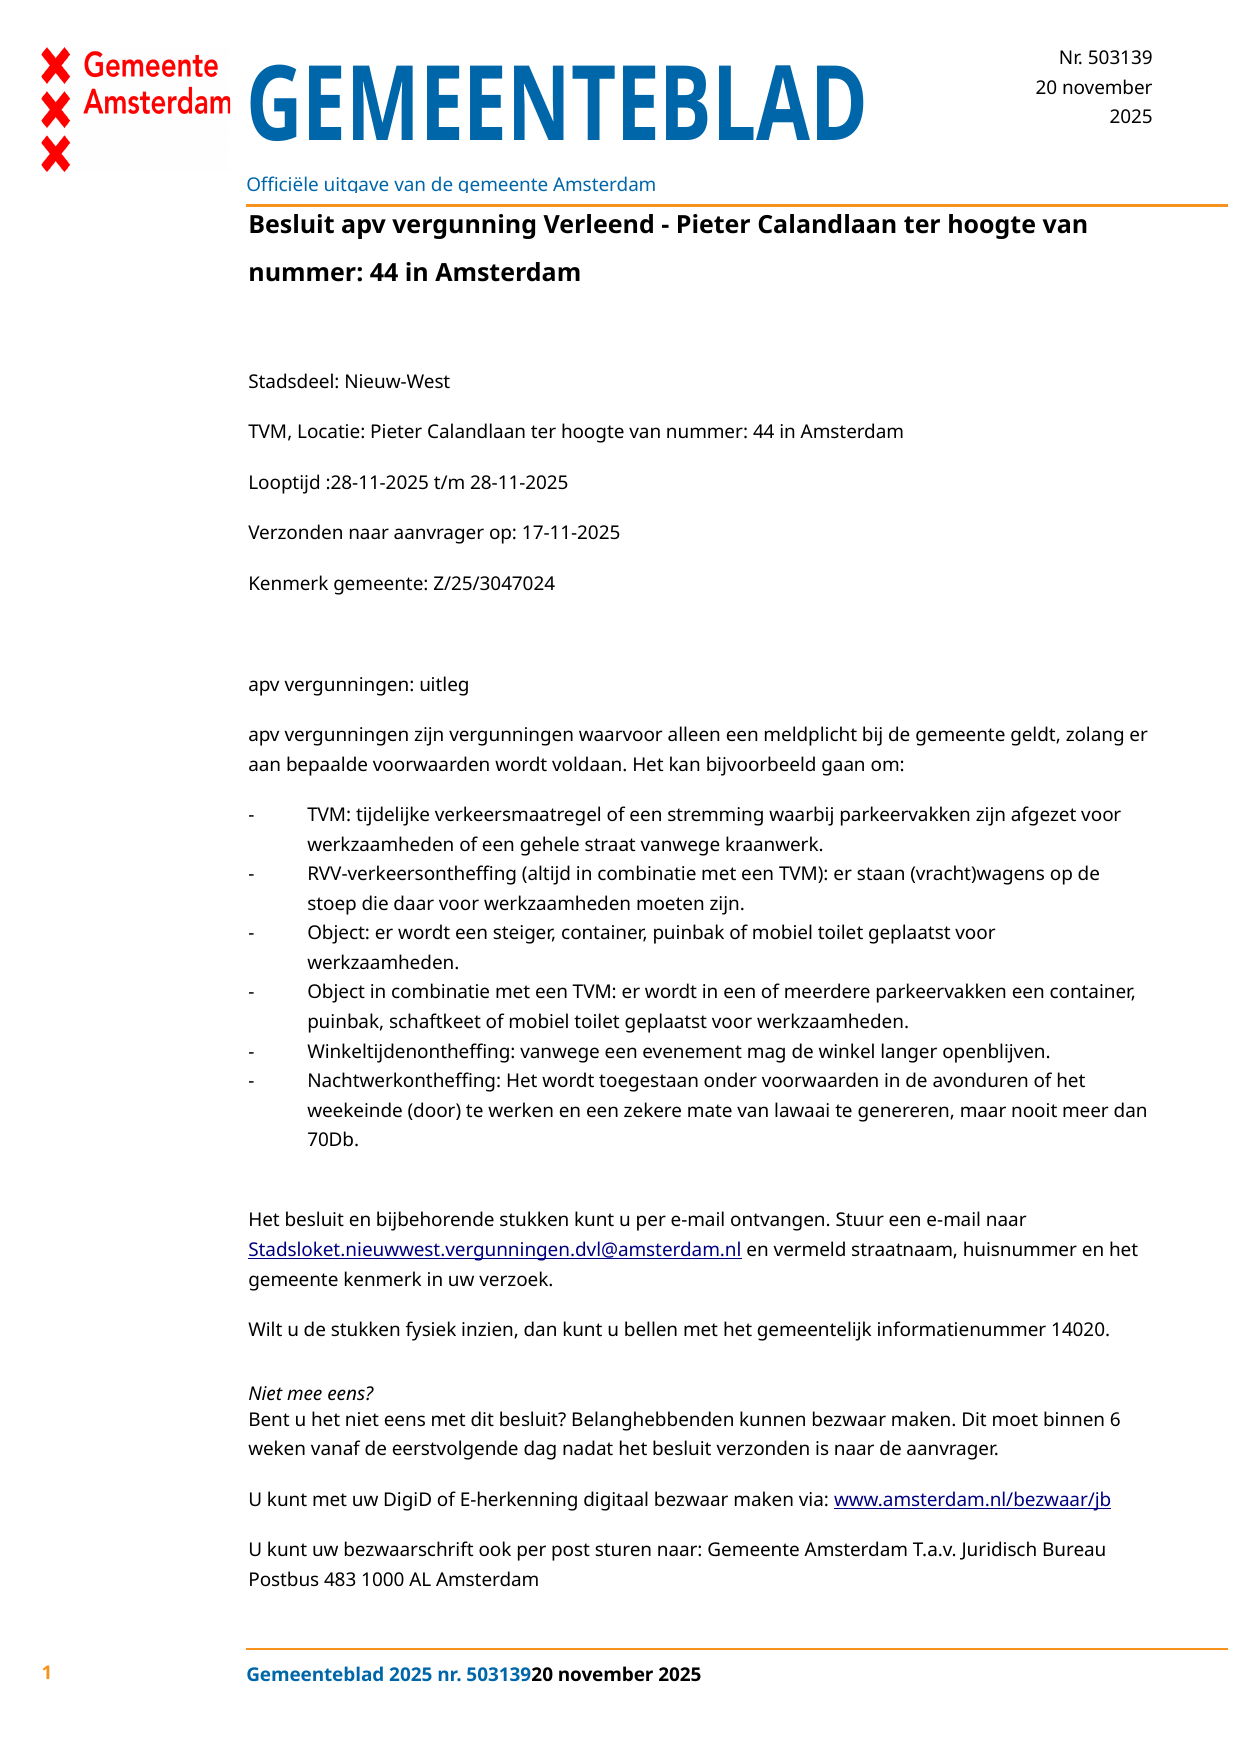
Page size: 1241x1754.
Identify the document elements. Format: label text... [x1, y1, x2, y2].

text Het besluit en bijbehorende stukken kunt u per e-mail ontvangen. Stuur een e-mail naar Stadsloket.nieuwwest.vergunningen.dvl@amsterdam.nl en vermeld straatnaam, huisnummer en het gemeente kenmerk in uw verzoek. [248, 1207, 1152, 1292]
text Niet mee eens? [248, 1380, 1152, 1406]
text Verzonden naar aanvrager op: 17-11-2025 [248, 519, 1152, 545]
list TVM: tijdelijke verkeersmaatregel of een stremming waarbij parkeervakken zijn afgezet voor werkzaamheden of een gehele straat vanwege kraanwerk. [248, 801, 1152, 857]
text Wilt u de stukken fysiek inzien, dan kunt u bellen met het gemeentelijk informatienummer 14020. [248, 1316, 1152, 1342]
list Winkeltijdenontheffing: vanwege een evenement mag de winkel langer openblijven. [248, 1038, 1152, 1064]
text Stadsdeel: Nieuw-West [248, 368, 1152, 394]
text Besluit apv vergunning Verleend - Pieter Calandlaan ter hoogte van nummer: 44 in Amsterdam [248, 207, 1152, 288]
text Kenmerk gemeente: Z/25/3047024 [248, 570, 1152, 596]
text U kunt met uw DigiD of E-herkenning digitaal bezwaar maken via: www.amsterdam.nl/bezwaar/jb [248, 1486, 1152, 1512]
picture [41, 47, 231, 172]
list RVV-verkeersontheffing (altijd in combinatie met een TVM): er staan (vracht)wagens op de stoep die daar voor werkzaamheden moeten zijn. [248, 860, 1152, 916]
text Bent u het niet eens met dit besluit? Belanghebbenden kunnen bezwaar maken. Dit moet binnen 6 weken vanaf de eerstvolgende dag nadat het besluit verzonden is naar de aanvrager. [248, 1406, 1152, 1461]
list Object: er wordt een steiger, container, puinbak of mobiel toilet geplaatst voor werkzaamheden. [248, 919, 1152, 975]
text U kunt uw bezwaarschrift ook per post sturen naar: Gemeente Amsterdam T.a.v. Juridisch Bureau Postbus 483 1000 AL Amsterdam [248, 1536, 1152, 1592]
text TVM, Locatie: Pieter Calandlaan ter hoogte van nummer: 44 in Amsterdam [248, 419, 1152, 444]
list Nachtwerkontheffing: Het wordt toegestaan onder voorwaarden in de avonduren of het weekeinde (door) te werken en een zekere mate van lawaai te genereren, maar nooit meer dan 70Db. [248, 1067, 1152, 1152]
text Looptijd :28-11-2025 t/m 28-11-2025 [248, 469, 1152, 495]
list Object in combinatie met een TVM: er wordt in een of meerdere parkeervakken een container, puinbak, schaftkeet of mobiel toilet geplaatst voor werkzaamheden. [248, 979, 1152, 1034]
text apv vergunningen: uitleg [248, 671, 1152, 697]
text apv vergunningen zijn vergunningen waarvoor alleen een meldplicht bij de gemeente geldt, zolang er aan bepaalde voorwaarden wordt voldaan. Het kan bijvoorbeeld gaan om: [248, 721, 1152, 777]
